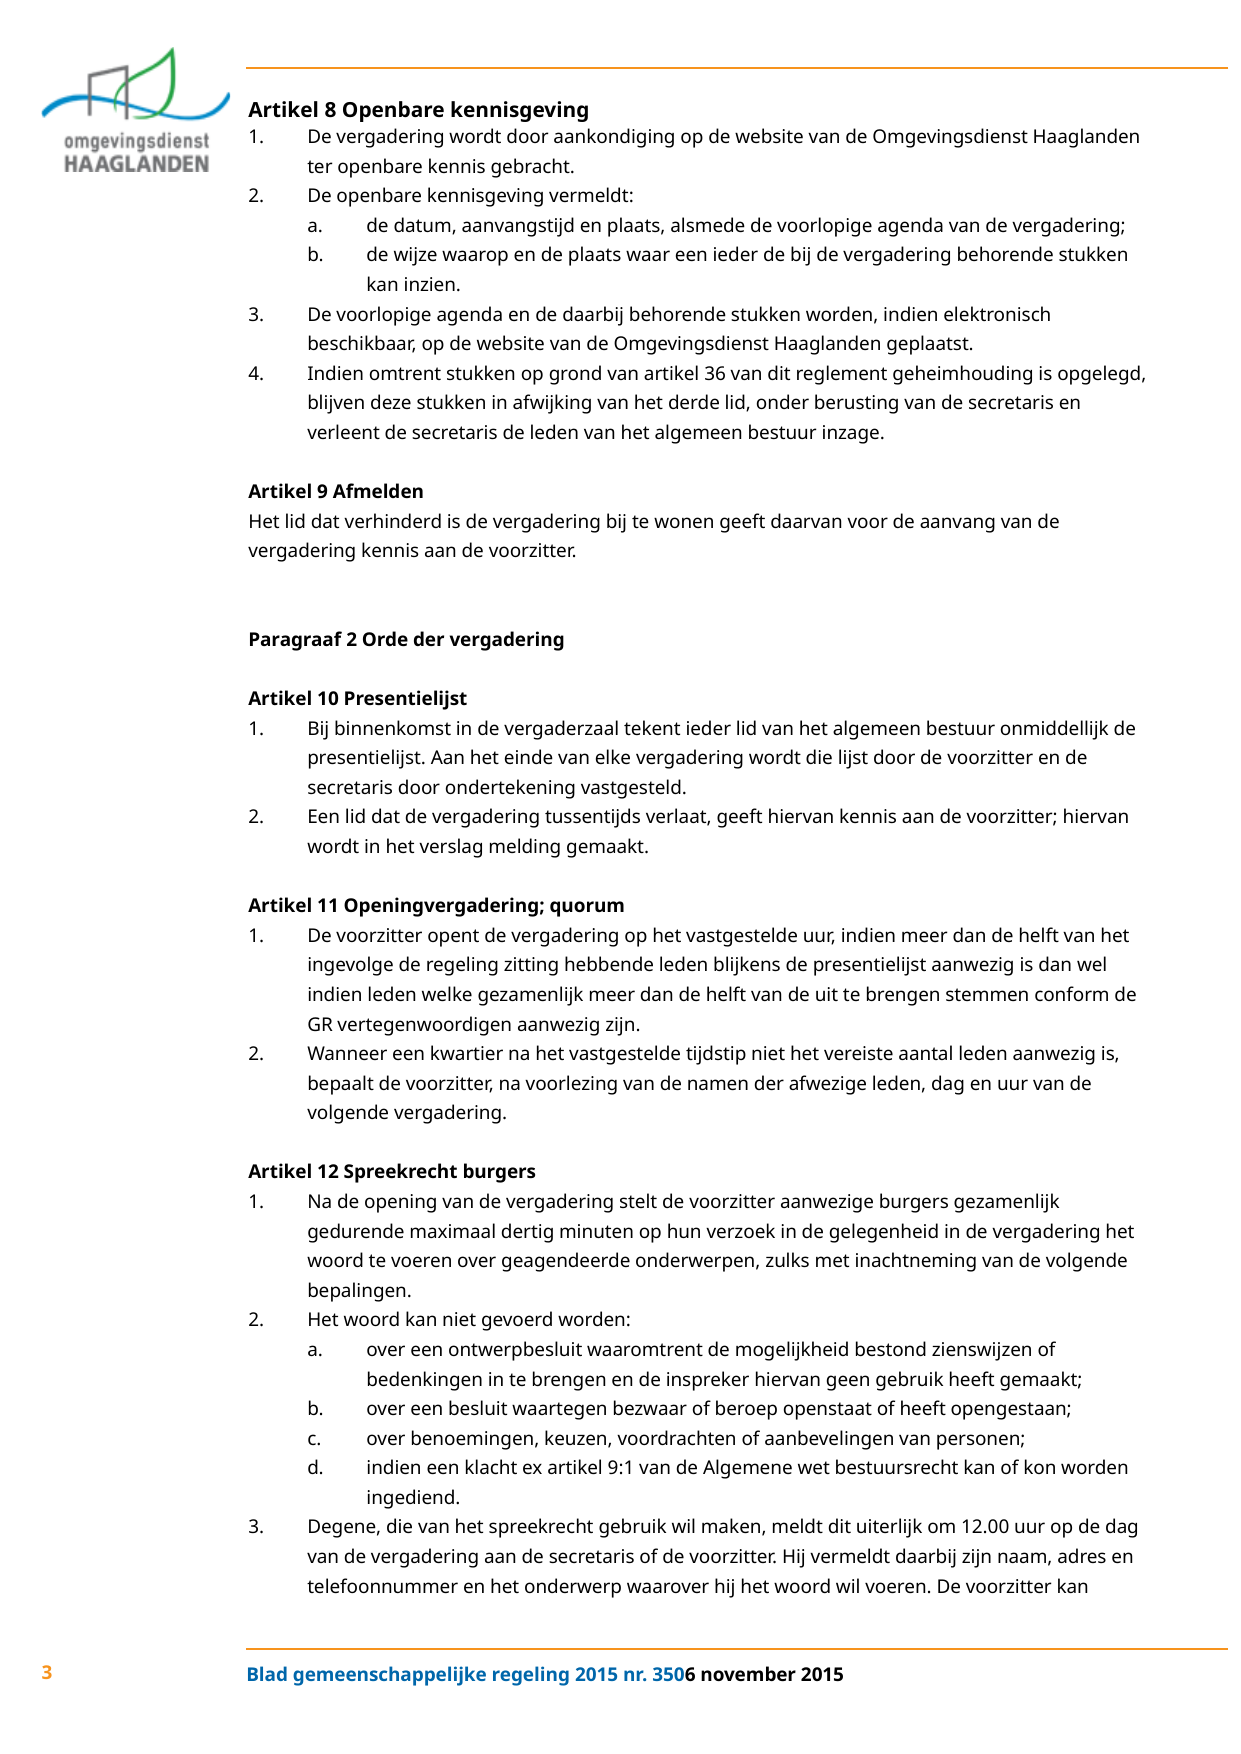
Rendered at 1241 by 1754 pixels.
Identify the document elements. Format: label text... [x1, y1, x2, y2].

list Het woord kan niet gevoerd worden: [248, 1307, 1152, 1332]
list Bij binnenkomst in de vergaderzaal tekent ieder lid van het algemeen bestuur onmiddellijk de presentielijst. Aan het einde van elke vergadering wordt die lijst door de voorzitter en de secretaris door ondertekening vastgesteld. [248, 715, 1152, 800]
list over een ontwerpbesluit waaromtrent de mogelijkheid bestond zienswijzen of bedenkingen in te brengen en de inspreker hiervan geen gebruik heeft gemaakt; [307, 1336, 1152, 1391]
picture [41, 47, 231, 172]
list over benoemingen, keuzen, voordrachten of aanbevelingen van personen; [307, 1425, 1152, 1451]
text Paragraaf 2 Orde der vergadering [248, 626, 1152, 652]
text Het lid dat verhinderd is de vergadering bij te wonen geeft daarvan voor de aanvang van de vergadering kennis aan de voorzitter. [248, 508, 1152, 563]
list Indien omtrent stukken op grond van artikel 36 van dit reglement geheimhouding is opgelegd, blijven deze stukken in afwijking van het derde lid, onder berusting van de secretaris en verleent de secretaris de leden van het algemeen bestuur inzage. [248, 360, 1152, 445]
list de datum, aanvangstijd en plaats, alsmede de voorlopige agenda van de vergadering; [307, 212, 1152, 238]
list Een lid dat de vergadering tussentijds verlaat, geeft hiervan kennis aan de voorzitter; hiervan wordt in het verslag melding gemaakt. [248, 804, 1152, 859]
text Artikel 11 Openingvergadering; quorum [248, 892, 1152, 918]
list de wijze waarop en de plaats waar een ieder de bij de vergadering behorende stukken kan inzien. [307, 242, 1152, 297]
list De openbare kennisgeving vermeldt: [248, 182, 1152, 208]
list indien een klacht ex artikel 9:1 van de Algemene wet bestuursrecht kan of kon worden ingediend. [307, 1454, 1152, 1510]
text Artikel 9 Afmelden [248, 478, 1152, 504]
list Wanneer een kwartier na het vastgestelde tijdstip niet het vereiste aantal leden aanwezig is, bepaalt de voorzitter, na voorlezing van de namen der afwezige leden, dag en uur van de volgende vergadering. [248, 1040, 1152, 1125]
list Degene, die van het spreekrecht gebruik wil maken, meldt dit uiterlijk om 12.00 uur op de dag van de vergadering aan de secretaris of de voorzitter. Hij vermeldt daarbij zijn naam, adres en telefoonnummer en het onderwerp waarover hij het woord wil voeren. De voorzitter kan [248, 1514, 1152, 1598]
text Artikel 8 Openbare kennisgeving [248, 95, 1152, 123]
text Artikel 10 Presentielijst [248, 685, 1152, 711]
list Na de opening van de vergadering stelt de voorzitter aanwezige burgers gezamenlijk gedurende maximaal dertig minuten op hun verzoek in de gelegenheid in de vergadering het woord te voeren over geagendeerde onderwerpen, zulks met inachtneming van de volgende bepalingen. [248, 1188, 1152, 1303]
list De voorzitter opent de vergadering op het vastgestelde uur, indien meer dan de helft van het ingevolge de regeling zitting hebbende leden blijkens de presentielijst aanwezig is dan wel indien leden welke gezamenlijk meer dan de helft van de uit te brengen stemmen conform de GR vertegenwoordigen aanwezig zijn. [248, 922, 1152, 1036]
text Artikel 12 Spreekrecht burgers [248, 1159, 1152, 1184]
list De voorlopige agenda en de daarbij behorende stukken worden, indien elektronisch beschikbaar, op de website van de Omgevingsdienst Haaglanden geplaatst. [248, 301, 1152, 356]
list over een besluit waartegen bezwaar of beroep openstaat of heeft opengestaan; [307, 1395, 1152, 1421]
list De vergadering wordt door aankondiging op de website van de Omgevingsdienst Haaglanden ter openbare kennis gebracht. [248, 123, 1152, 178]
